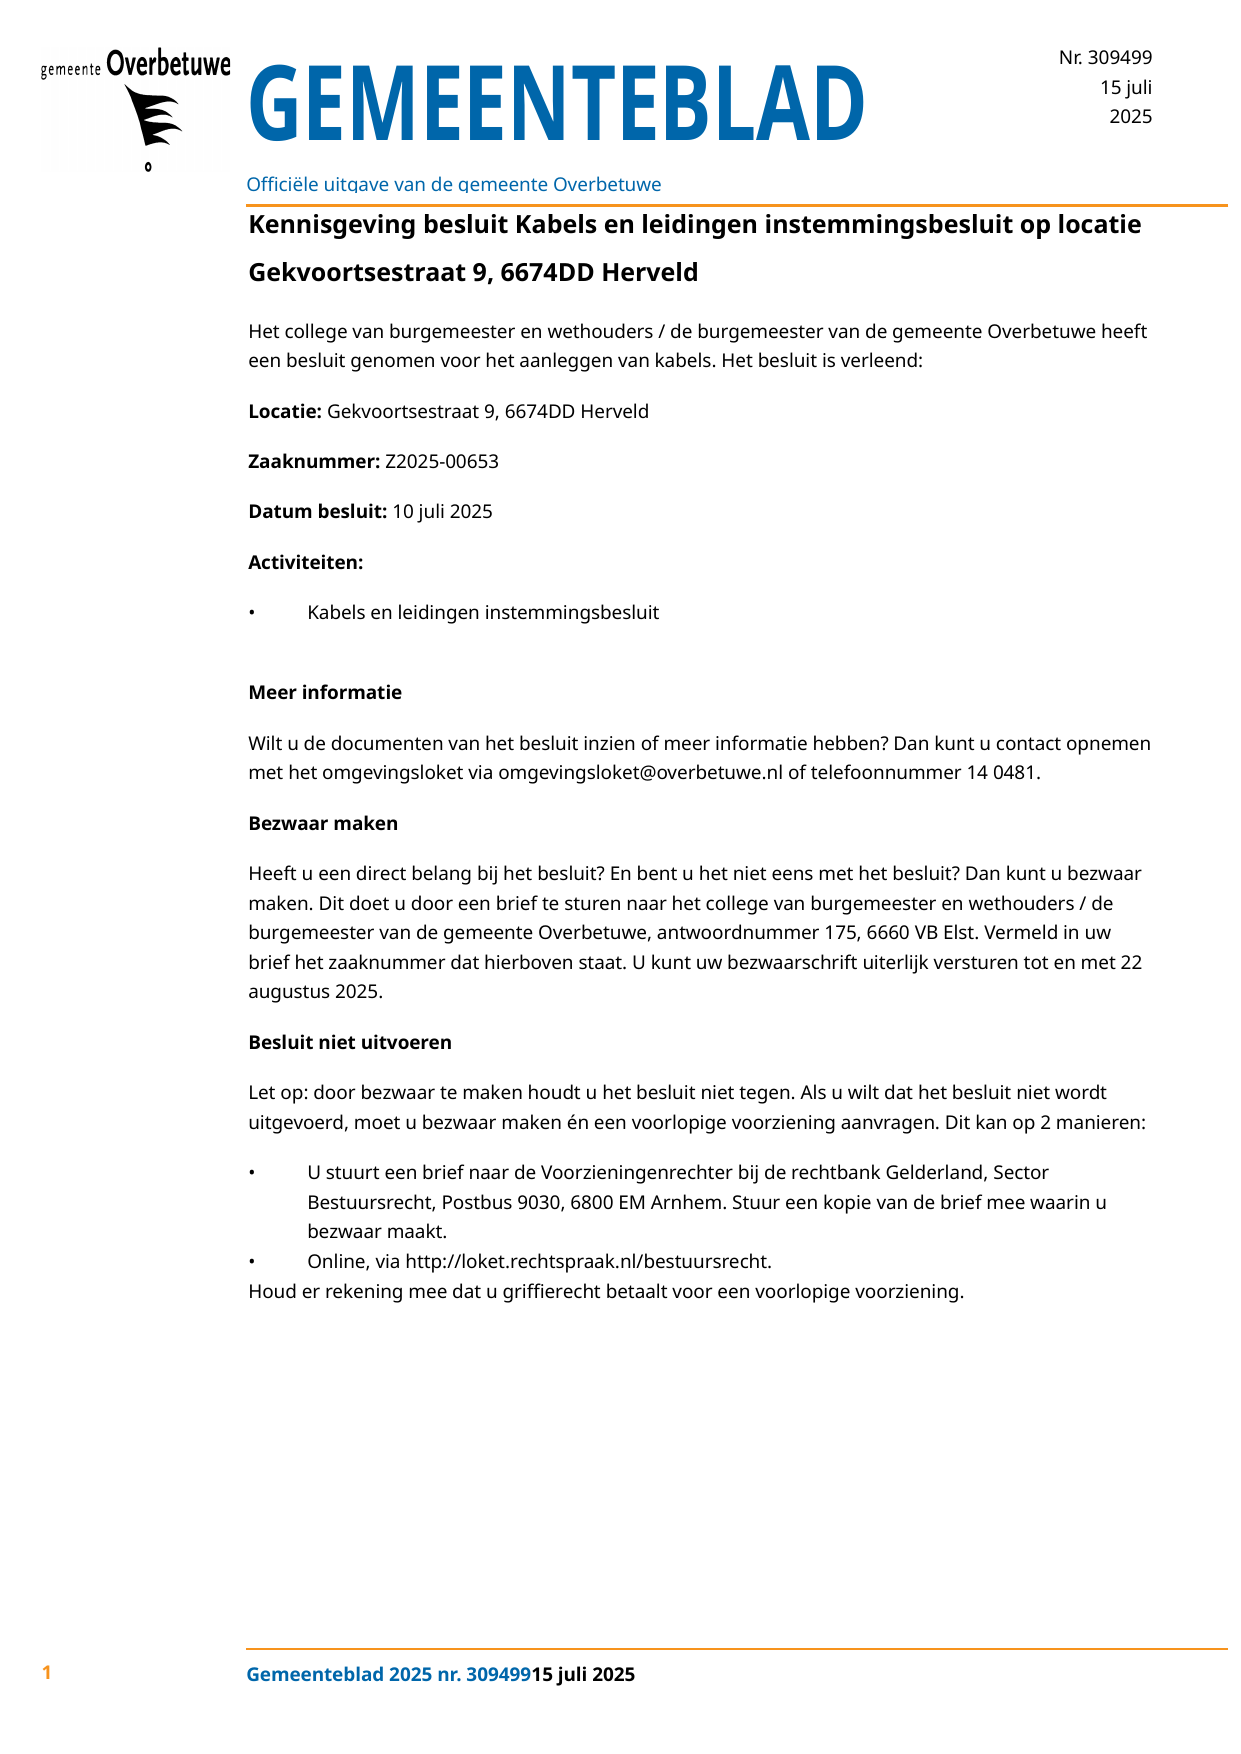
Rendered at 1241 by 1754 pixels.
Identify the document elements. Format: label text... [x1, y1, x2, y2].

text Meer informatie [248, 679, 1152, 705]
text Let op: door bezwaar te maken houdt u het besluit niet tegen. Als u wilt dat het besluit niet wordt uitgevoerd, moet u bezwaar maken én een voorlopige voorziening aanvragen. Dit kan op 2 manieren: [248, 1079, 1152, 1135]
text Heeft u een direct belang bij het besluit? En bent u het niet eens met het besluit? Dan kunt u bezwaar maken. Dit doet u door een brief te sturen naar het college van burgemeester en wethouders / de burgemeester van de gemeente Overbetuwe, antwoordnummer 175, 6660 VB Elst. Vermeld in uw brief het zaaknummer dat hierboven staat. U kunt uw bezwaarschrift uiterlijk versturen tot en met 22 augustus 2025. [248, 860, 1152, 1004]
text Bezwaar maken [248, 810, 1152, 836]
text Wilt u de documenten van het besluit inzien of meer informatie hebben? Dan kunt u contact opnemen met het omgevingsloket via omgevingsloket@overbetuwe.nl of telefoonnummer 14 0481. [248, 730, 1152, 785]
list U stuurt een brief naar de Voorzieningenrechter bij de rechtbank Gelderland, Sector Bestuursrecht, Postbus 9030, 6800 EM Arnhem. Stuur een kopie van de brief mee waarin u bezwaar maakt. [248, 1159, 1152, 1244]
text Activiteiten: [248, 549, 1152, 575]
text Datum besluit: 10 juli 2025 [248, 499, 1152, 524]
text Kennisgeving besluit Kabels en leidingen instemmingsbesluit op locatie Gekvoortsestraat 9, 6674DD Herveld [248, 207, 1152, 288]
picture [41, 47, 231, 172]
text Locatie: Gekvoortsestraat 9, 6674DD Herveld [248, 398, 1152, 424]
list Online, via http://loket.rechtspraak.nl/bestuursrecht. [248, 1248, 1152, 1274]
text Het college van burgemeester en wethouders / de burgemeester van de gemeente Overbetuwe heeft een besluit genomen voor het aanleggen van kabels. Het besluit is verleend: [248, 318, 1152, 373]
list Kabels en leidingen instemmingsbesluit [248, 599, 1152, 625]
text Zaaknummer: Z2025-00653 [248, 448, 1152, 474]
text Besluit niet uitvoeren [248, 1029, 1152, 1055]
text Houd er rekening mee dat u griffierecht betaalt voor een voorlopige voorziening. [248, 1278, 1152, 1304]
